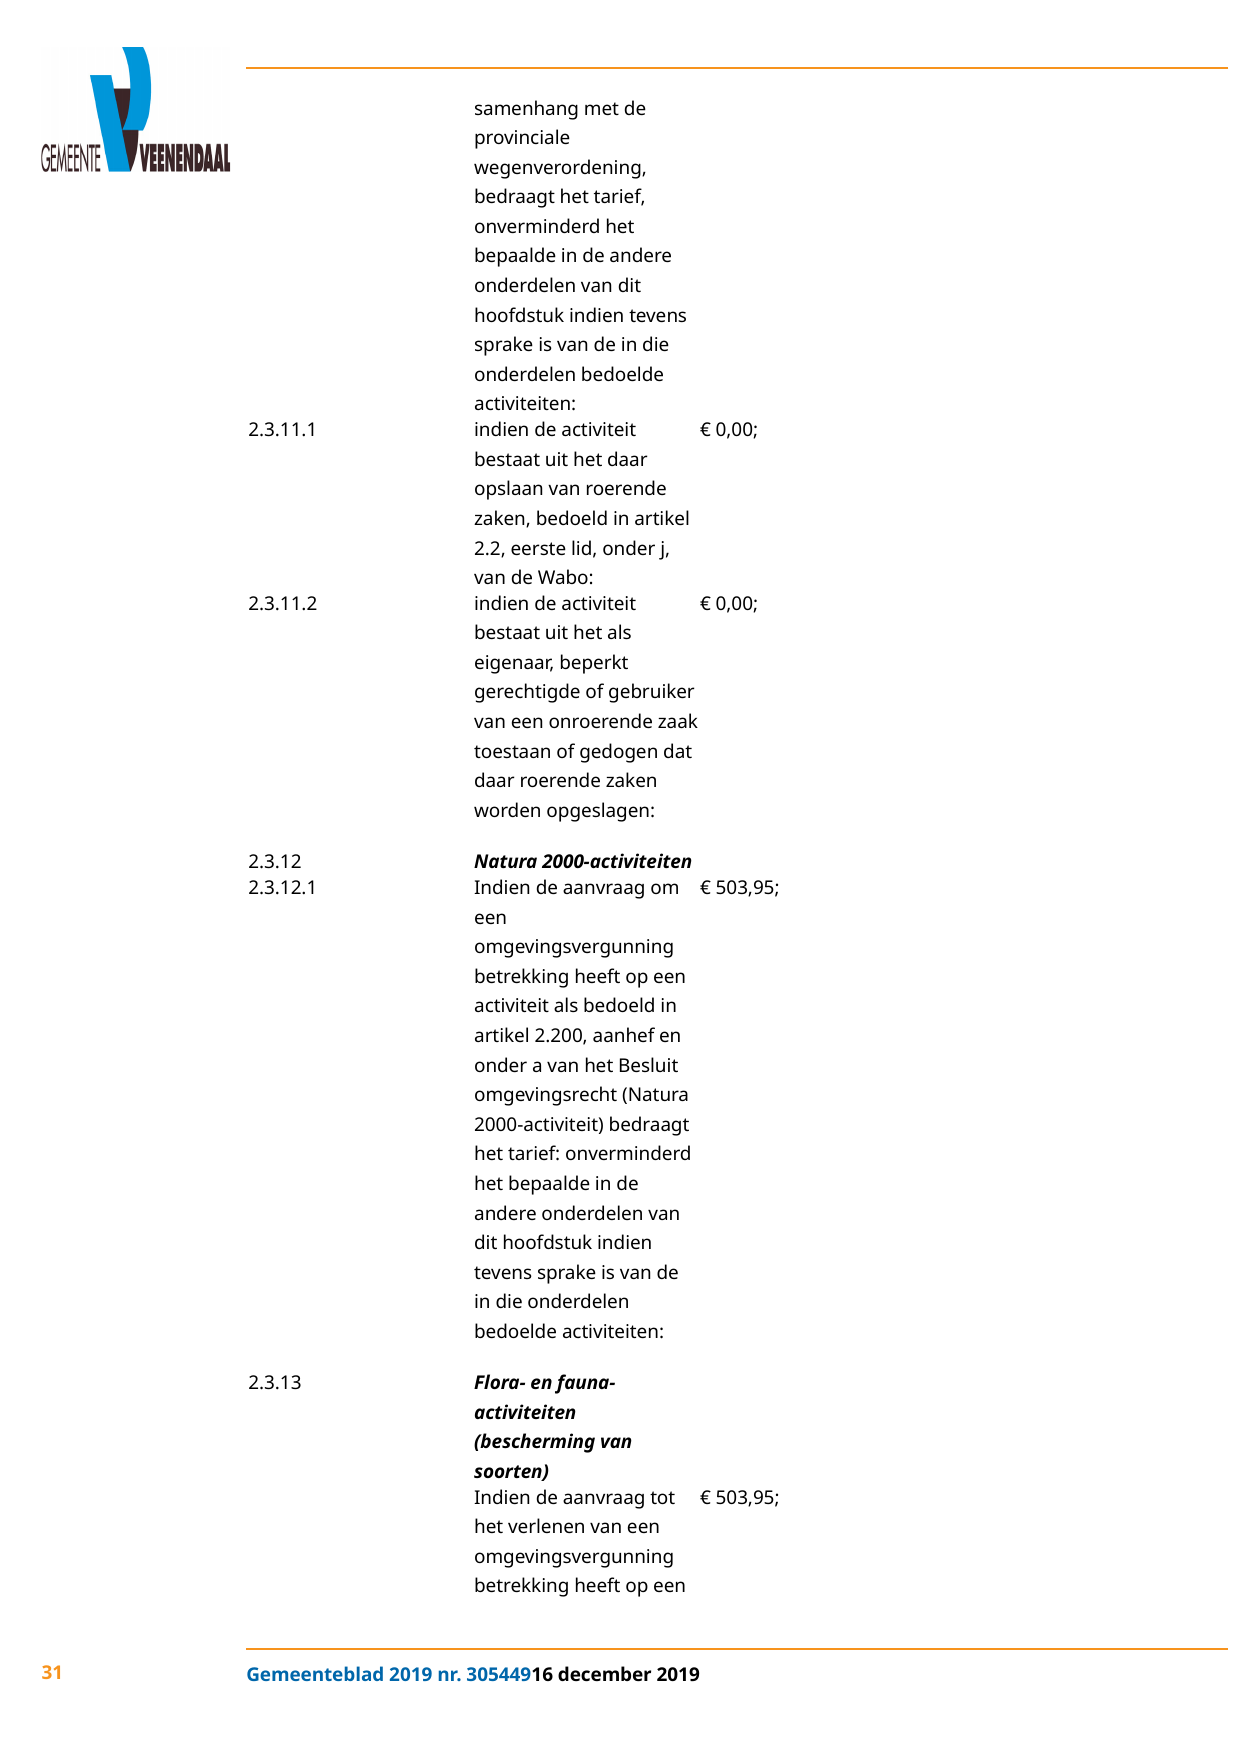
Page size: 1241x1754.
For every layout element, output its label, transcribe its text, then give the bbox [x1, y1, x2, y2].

table_cell [700, 849, 926, 874]
table_cell [700, 95, 926, 416]
table_cell [926, 416, 1152, 590]
table_cell € 503,95; [700, 874, 926, 1344]
table_cell [926, 849, 1152, 874]
table_cell [926, 95, 1152, 416]
table_cell [474, 823, 700, 848]
table_cell Indien de aanvraag om een omgevingsvergunning betrekking heeft op een activiteit als bedoeld in artikel 2.200, aanhef en onder a van het Besluit omgevingsrecht (Natura 2000-activiteit) bedraagt het tarief: onverminderd het bepaalde in de andere onderdelen van dit hoofdstuk indien tevens sprake is van de in die onderdelen bedoelde activiteiten: [474, 874, 700, 1344]
table_cell 2.3.13 [248, 1370, 474, 1484]
picture [41, 47, 130, 172]
table_cell Natura 2000-activiteiten [474, 849, 700, 874]
table_cell [926, 1370, 1152, 1484]
table_cell [700, 1370, 926, 1484]
table_cell indien de activiteit bestaat uit het daar opslaan van roerende zaken, bedoeld in artikel 2.2, eerste lid, onder j, van de Wabo: [474, 416, 700, 590]
table_cell [926, 1484, 1152, 1598]
table_cell € 0,00; [700, 590, 926, 823]
table_cell samenhang met de provinciale wegenverordening, bedraagt het tarief, onverminderd het bepaalde in de andere onderdelen van dit hoofdstuk indien tevens sprake is van de in die onderdelen bedoelde activiteiten: [474, 95, 700, 416]
table_cell indien de activiteit bestaat uit het als eigenaar, beperkt gerechtigde of gebruiker van een onroerende zaak toestaan of gedogen dat daar roerende zaken worden opgeslagen: [474, 590, 700, 823]
table_cell 2.3.12 [248, 849, 474, 874]
table_cell € 0,00; [700, 416, 926, 590]
table_cell Flora- en fauna-activiteiten (bescherming van soorten) [474, 1370, 700, 1484]
table_cell € 503,95; [700, 1484, 926, 1598]
table_cell 2.3.12.1 [248, 874, 474, 1344]
table_cell [248, 95, 474, 416]
table_cell [248, 1484, 474, 1598]
table_cell [926, 1344, 1152, 1369]
table_cell [926, 590, 1152, 823]
table_cell 2.3.11.1 [248, 416, 474, 590]
table_cell Indien de aanvraag tot het verlenen van een omgevingsvergunning betrekking heeft op een [474, 1484, 700, 1598]
table_cell [700, 823, 926, 848]
table_cell [926, 823, 1152, 848]
table_cell 2.3.11.2 [248, 590, 474, 823]
table_cell [248, 823, 474, 848]
table_cell [926, 874, 1152, 1344]
table_cell [474, 1344, 700, 1369]
table_cell [700, 1344, 926, 1369]
table_cell [248, 1344, 474, 1369]
picture [123, 47, 231, 172]
